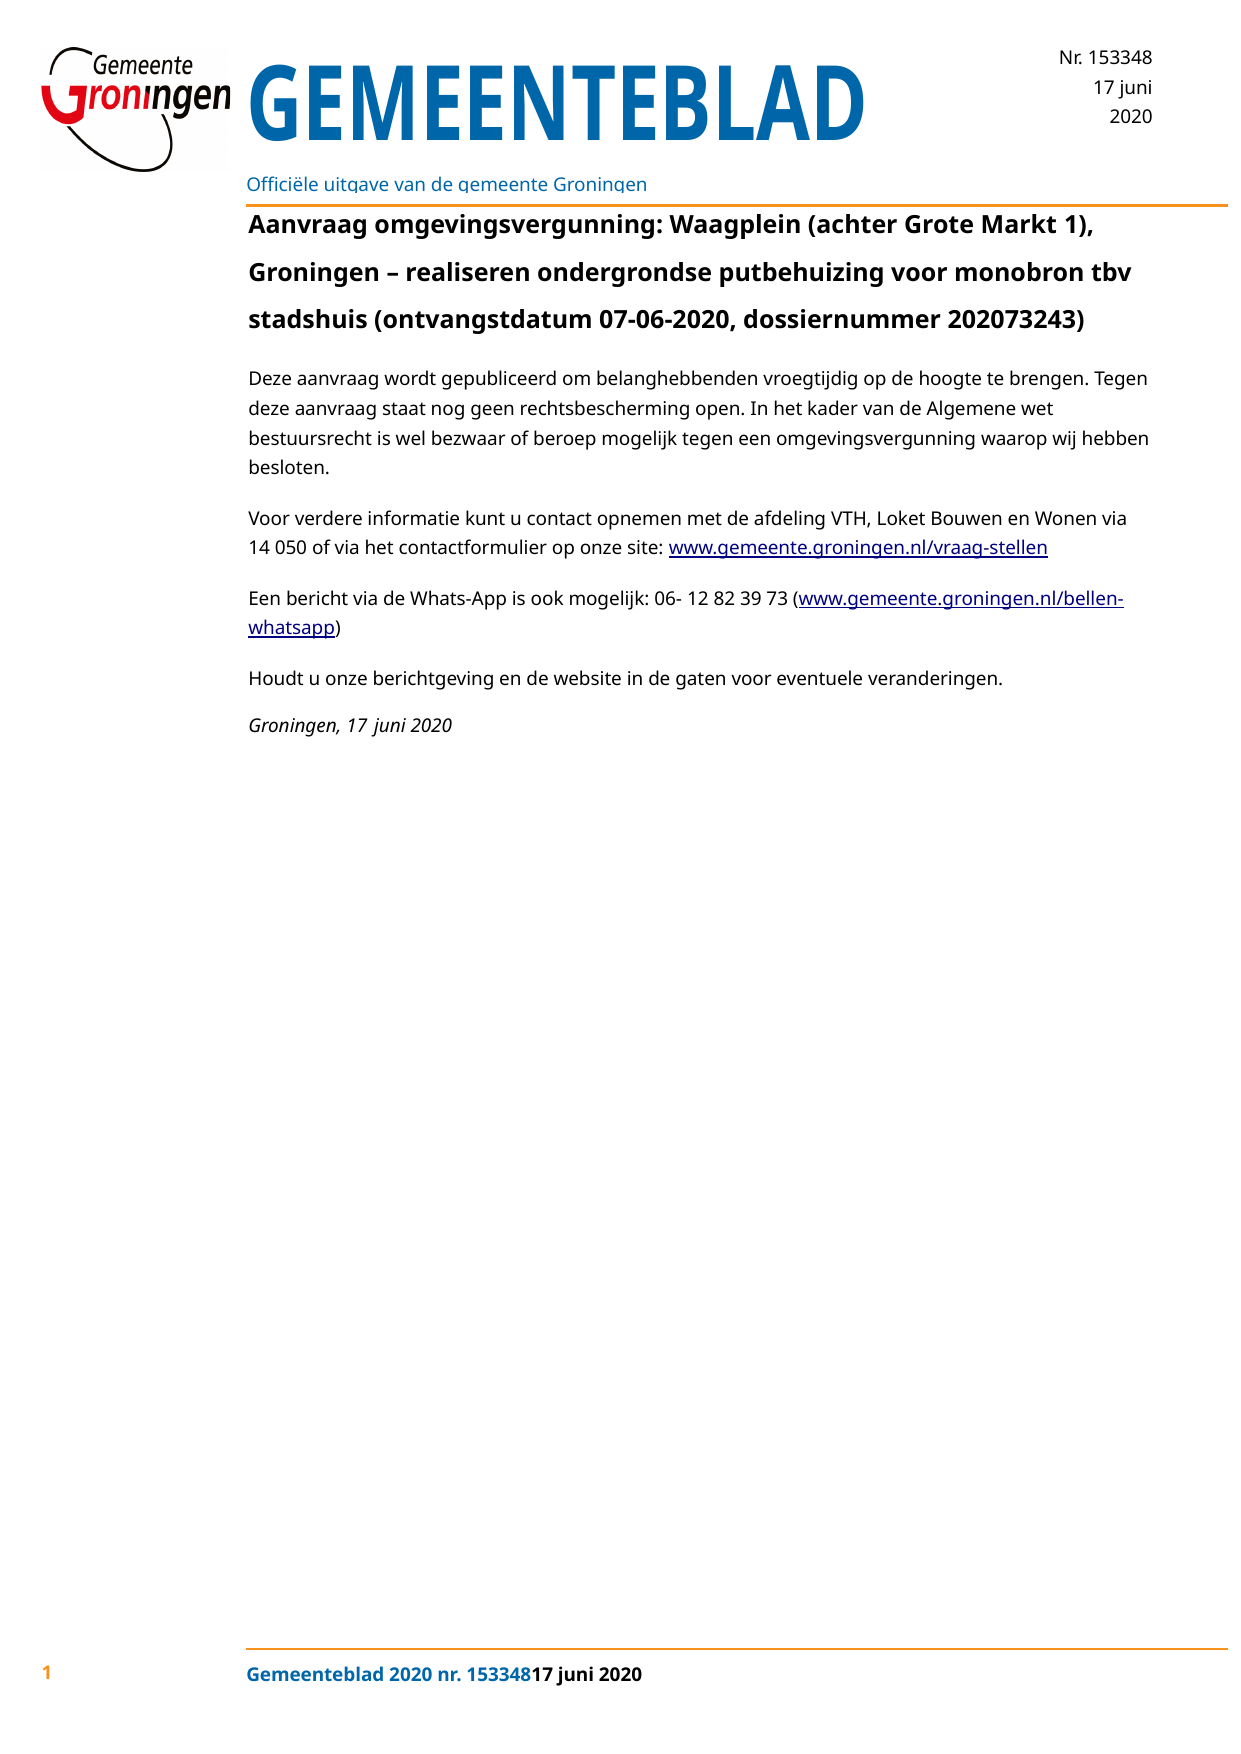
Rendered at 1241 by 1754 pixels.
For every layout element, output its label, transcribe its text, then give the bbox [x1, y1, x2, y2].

text Voor verdere informatie kunt u contact opnemen met de afdeling VTH, Loket Bouwen en Wonen via 14 050 of via het contactformulier op onze site: www.gemeente.groningen.nl/vraag-stellen [248, 505, 1152, 560]
text Groningen, 17 juni 2020 [248, 712, 1152, 738]
text Houdt u onze berichtgeving en de website in de gaten voor eventuele veranderingen. [248, 665, 1152, 690]
text Een bericht via de Whats-App is ook mogelijk: 06- 12 82 39 73 (www.gemeente.groningen.nl/bellen-whatsapp) [248, 585, 1152, 640]
picture [41, 47, 231, 172]
text Deze aanvraag wordt gepubliceerd om belanghebbenden vroegtijdig op de hoogte te brengen. Tegen deze aanvraag staat nog geen rechtsbescherming open. In het kader van de Algemene wet bestuursrecht is wel bezwaar of beroep mogelijk tegen een omgevingsvergunning waarop wij hebben besloten. [248, 366, 1152, 480]
text Aanvraag omgevingsvergunning: Waagplein (achter Grote Markt 1), Groningen – realiseren ondergrondse putbehuizing voor monobron tbv stadshuis (ontvangstdatum 07-06-2020, dossiernummer 202073243) [248, 207, 1152, 336]
